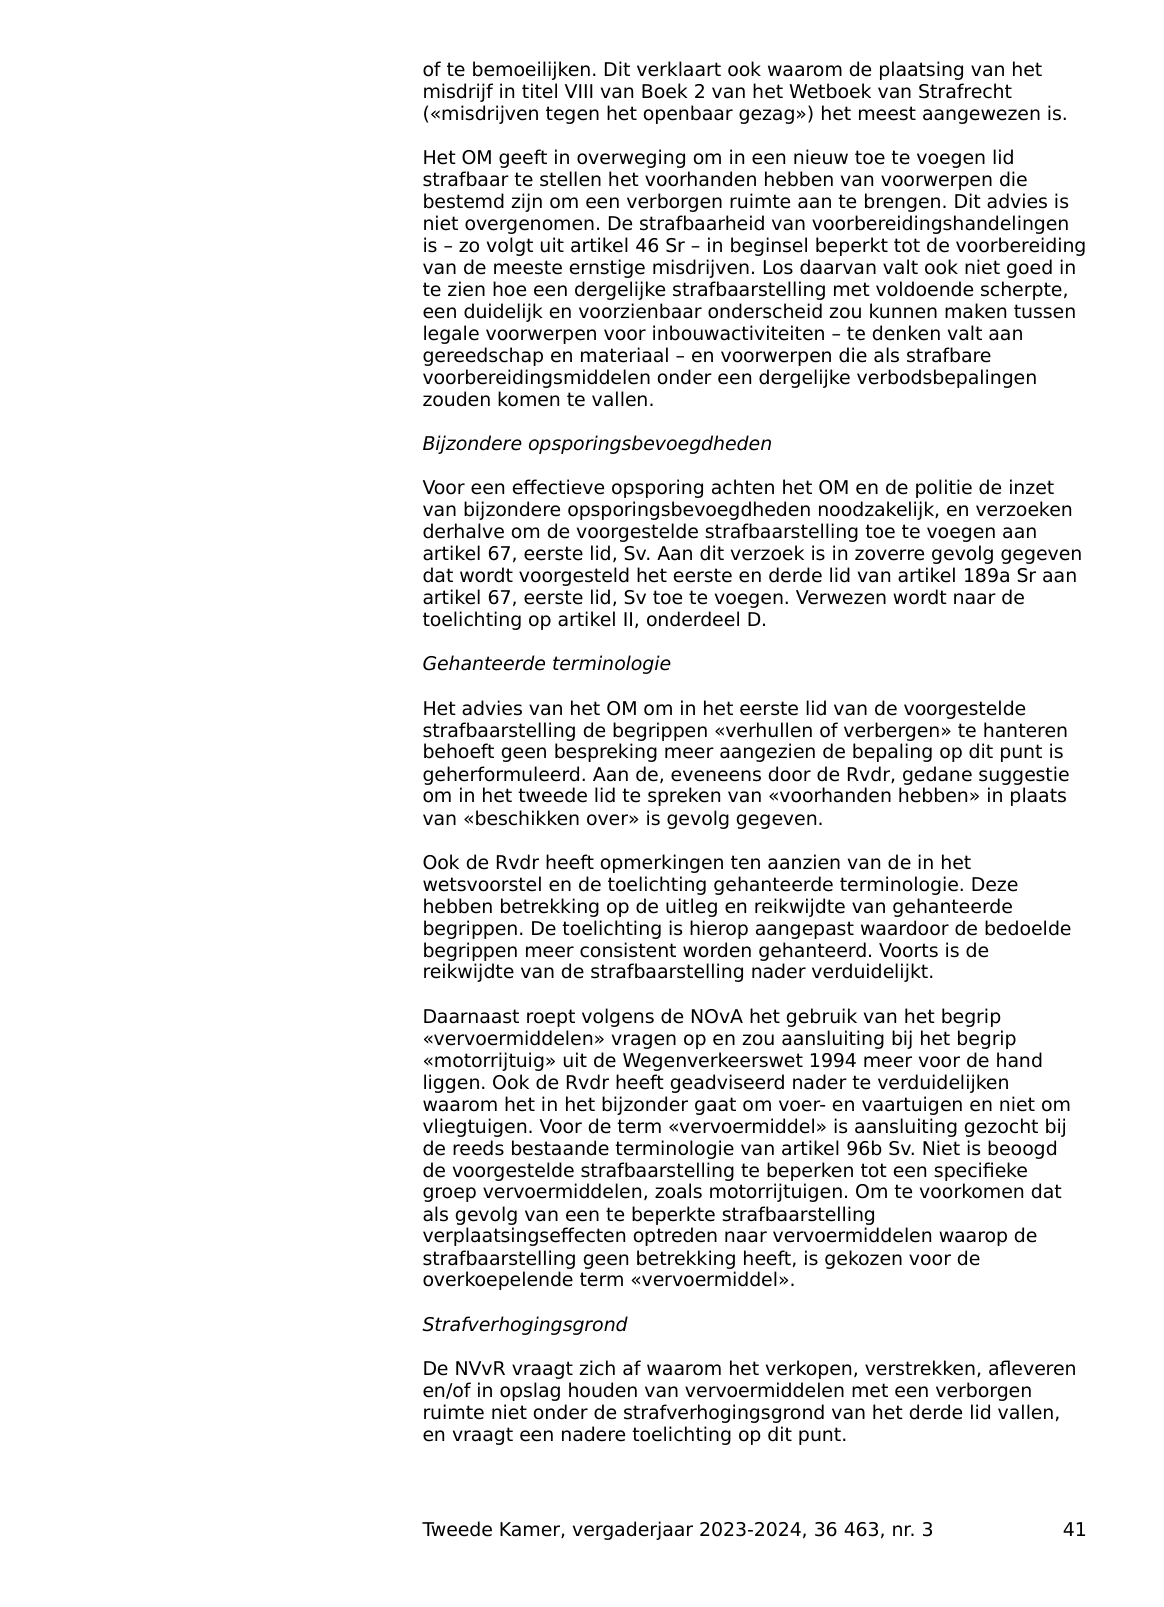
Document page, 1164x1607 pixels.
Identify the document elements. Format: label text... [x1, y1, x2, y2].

text Daarnaast roept volgens de NOvA het gebruik van het begrip «vervoermiddelen» vragen op en zou aansluiting bij het begrip «motorrijtuig» uit de Wegenverkeerswet 1994 meer voor de hand liggen. Ook de Rvdr heeft geadviseerd nader te verduidelijken waarom het in het bijzonder gaat om voer- en vaartuigen en niet om vliegtuigen. Voor de term «vervoermiddel» is aansluiting gezocht bij de reeds bestaande terminologie van artikel 96b Sv. Niet is beoogd de voorgestelde strafbaarstelling te beperken tot een specifieke groep vervoermiddelen, zoals motorrijtuigen. Om te voorkomen dat als gevolg van een te beperkte strafbaarstelling verplaatsingseffecten optreden naar vervoermiddelen waarop de strafbaarstelling geen betrekking heeft, is gekozen voor de overkoepelende term «vervoermiddel». [422, 1006, 1087, 1291]
text Ook de Rvdr heeft opmerkingen ten aanzien van de in het wetsvoorstel en de toelichting gehanteerde terminologie. Deze hebben betrekking op de uitleg en reikwijdte van gehanteerde begrippen. De toelichting is hierop aangepast waardoor de bedoelde begrippen meer consistent worden gehanteerd. Voorts is de reikwijdte van de strafbaarstelling nader verduidelijkt. [422, 852, 1087, 983]
text Het advies van het OM om in het eerste lid van de voorgestelde strafbaarstelling de begrippen «verhullen of verbergen» te hanteren behoeft geen bespreking meer aangezien de bepaling op dit punt is geherformuleerd. Aan de, eveneens door de Rvdr, gedane suggestie om in het tweede lid te spreken van «voorhanden hebben» in plaats van «beschikken over» is gevolg gegeven. [422, 697, 1087, 829]
text Voor een effectieve opsporing achten het OM en de politie de inzet van bijzondere opsporingsbevoegdheden noodzakelijk, en verzoeken derhalve om de voorgestelde strafbaarstelling toe te voegen aan artikel 67, eerste lid, Sv. Aan dit verzoek is in zoverre gevolg gegeven dat wordt voorgesteld het eerste en derde lid van artikel 189a Sr aan artikel 67, eerste lid, Sv toe te voegen. Verwezen wordt naar de toelichting op artikel II, onderdeel D. [422, 477, 1087, 631]
subtitle Bijzondere opsporingsbevoegdheden [422, 433, 1087, 455]
subtitle Strafverhogingsgrond [422, 1313, 1087, 1336]
text Het OM geeft in overweging om in een nieuw toe te voegen lid strafbaar te stellen het voorhanden hebben van voorwerpen die bestemd zijn om een verborgen ruimte aan te brengen. Dit advies is niet overgenomen. De strafbaarheid van voorbereidingshandelingen is – zo volgt uit artikel 46 Sr – in beginsel beperkt tot de voorbereiding van de meeste ernstige misdrijven. Los daarvan valt ook niet goed in te zien hoe een dergelijke strafbaarstelling met voldoende scherpte, een duidelijk en voorzienbaar onderscheid zou kunnen maken tussen legale voorwerpen voor inbouwactiviteiten – te denken valt aan gereedschap en materiaal – en voorwerpen die als strafbare voorbereidingsmiddelen onder een dergelijke verbodsbepalingen zouden komen te vallen. [422, 147, 1087, 411]
text De NVvR vraagt zich af waarom het verkopen, verstrekken, afleveren en/of in opslag houden van vervoermiddelen met een verborgen ruimte niet onder de strafverhogingsgrond van het derde lid vallen, en vraagt een nadere toelichting op dit punt. [422, 1358, 1087, 1446]
subtitle Gehanteerde terminologie [422, 653, 1087, 675]
text of te bemoeilijken. Dit verklaart ook waarom de plaatsing van het misdrijf in titel VIII van Boek 2 van het Wetboek van Strafrecht («misdrijven tegen het openbaar gezag») het meest aangewezen is. [422, 59, 1087, 125]
